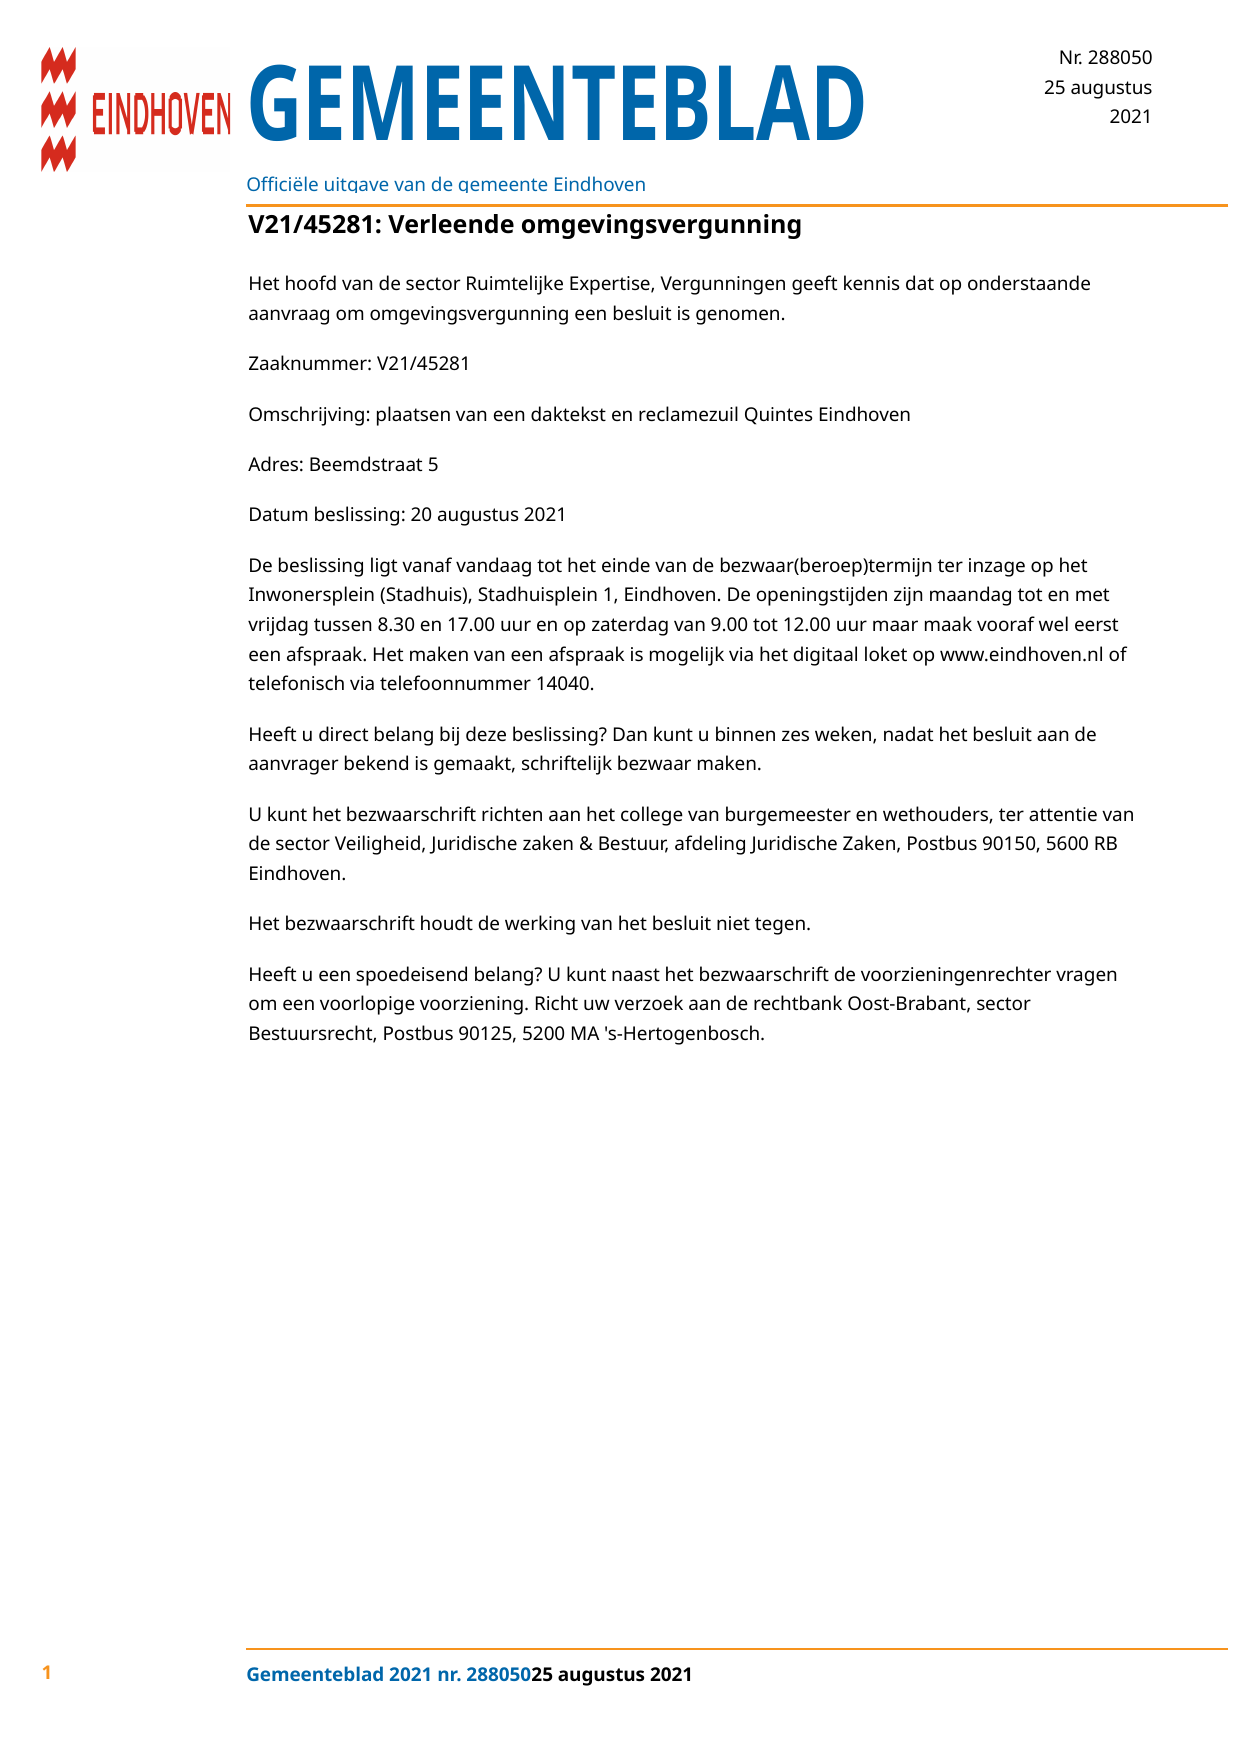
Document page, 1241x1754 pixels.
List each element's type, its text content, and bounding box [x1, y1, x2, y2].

text Datum beslissing: 20 augustus 2021 [248, 502, 1152, 527]
text Heeft u een spoedeisend belang? U kunt naast het bezwaarschrift de voorzieningenrechter vragen om een voorlopige voorziening. Richt uw verzoek aan de rechtbank Oost-Brabant, sector Bestuursrecht, Postbus 90125, 5200 MA 's-Hertogenbosch. [248, 961, 1152, 1046]
text Het hoofd van de sector Ruimtelijke Expertise, Vergunningen geeft kennis dat op onderstaande aanvraag om omgevingsvergunning een besluit is genomen. [248, 270, 1152, 326]
text V21/45281: Verleende omgevingsvergunning [248, 207, 1152, 241]
text De beslissing ligt vanaf vandaag tot het einde van de bezwaar(beroep)termijn ter inzage op het Inwonersplein (Stadhuis), Stadhuisplein 1, Eindhoven. De openingstijden zijn maandag tot en met vrijdag tussen 8.30 en 17.00 uur en op zaterdag van 9.00 tot 12.00 uur maar maak vooraf wel eerst een afspraak. Het maken van een afspraak is mogelijk via het digitaal loket op www.eindhoven.nl of telefonisch via telefoonnummer 14040. [248, 552, 1152, 696]
text Heeft u direct belang bij deze beslissing? Dan kunt u binnen zes weken, nadat het besluit aan de aanvrager bekend is gemaakt, schriftelijk bezwaar maken. [248, 721, 1152, 776]
text U kunt het bezwaarschrift richten aan het college van burgemeester en wethouders, ter attentie van de sector Veiligheid, Juridische zaken & Bestuur, afdeling Juridische Zaken, Postbus 90150, 5600 RB Eindhoven. [248, 801, 1152, 886]
text Zaaknummer: V21/45281 [248, 350, 1152, 376]
text Het bezwaarschrift houdt de werking van het besluit niet tegen. [248, 910, 1152, 936]
text Omschrijving: plaatsen van een daktekst en reclamezuil Quintes Eindhoven [248, 401, 1152, 426]
text Adres: Beemdstraat 5 [248, 451, 1152, 477]
picture [41, 47, 231, 172]
